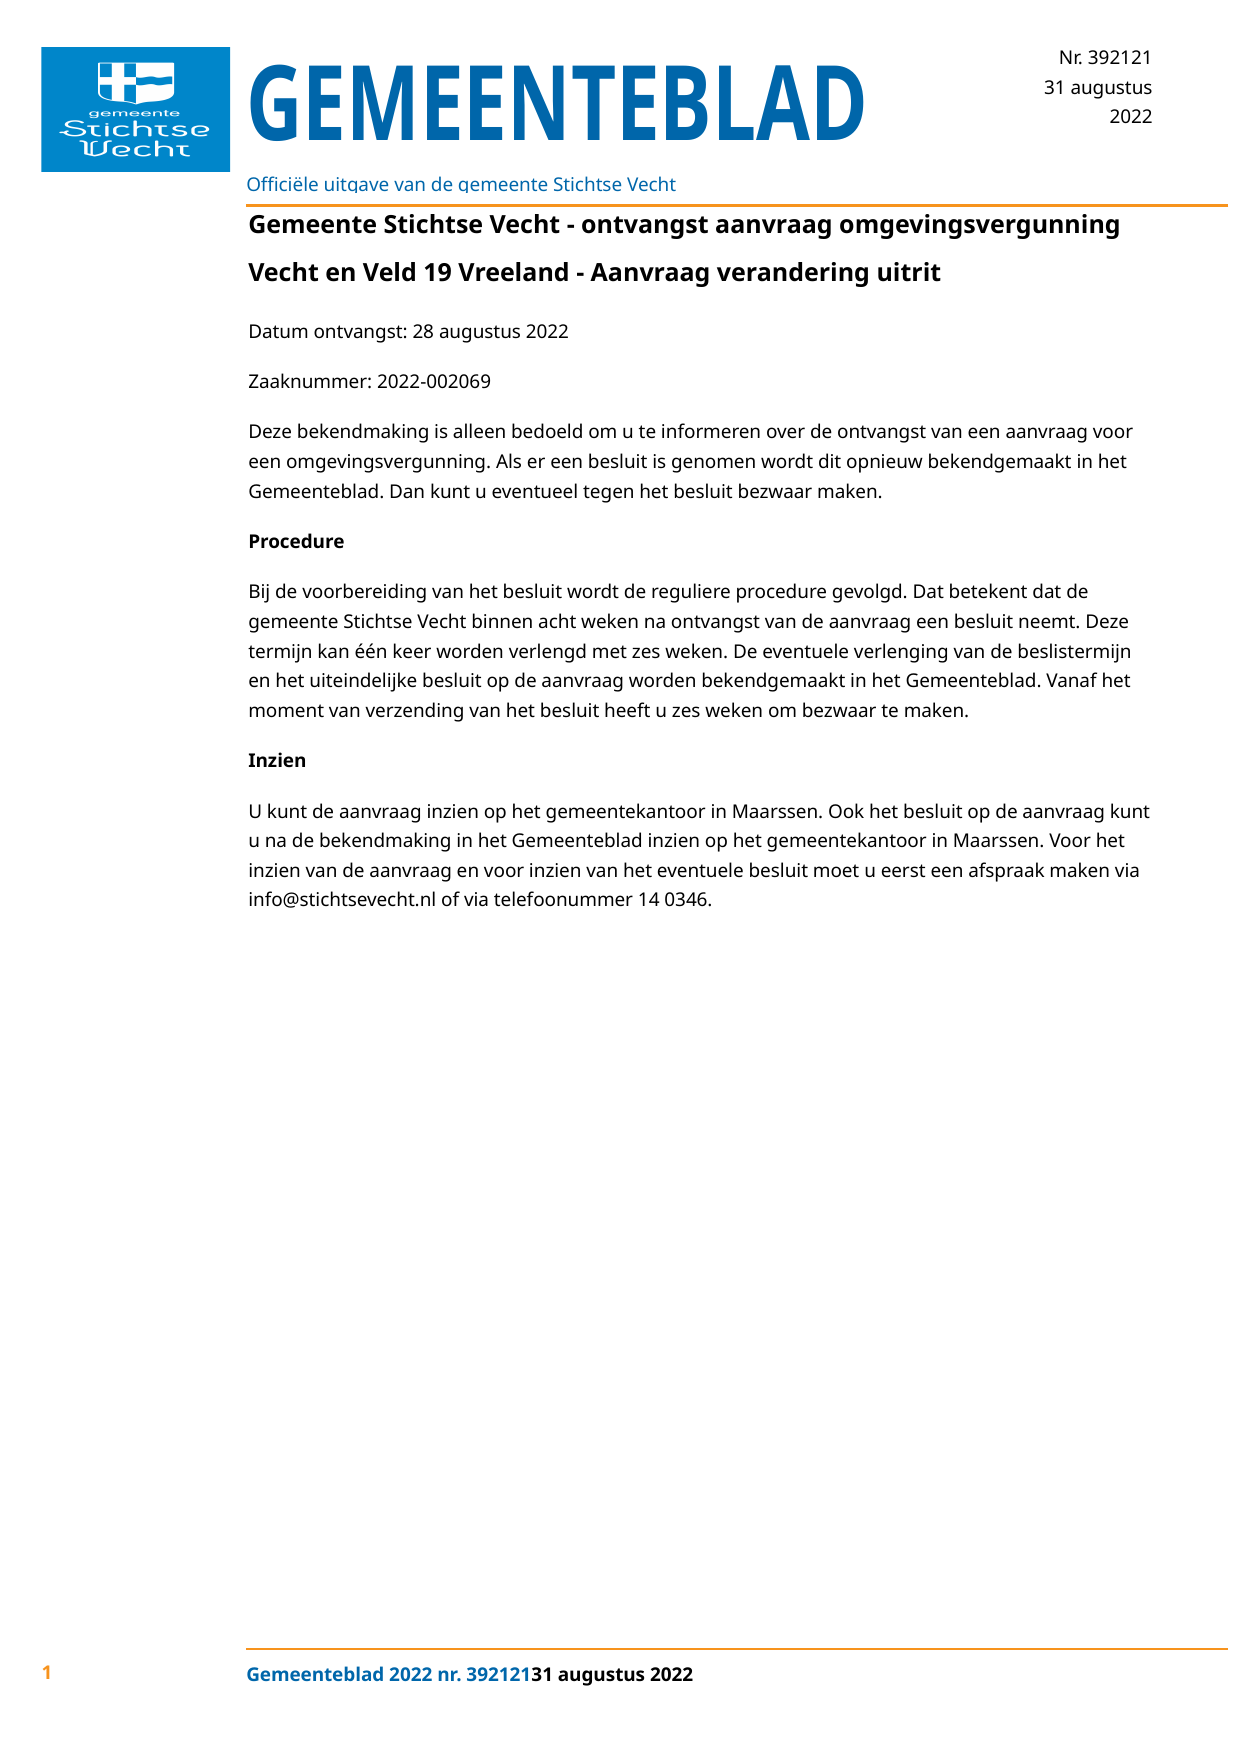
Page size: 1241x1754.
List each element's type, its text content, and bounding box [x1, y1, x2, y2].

text U kunt de aanvraag inzien op het gemeentekantoor in Maarssen. Ook het besluit op de aanvraag kunt u na de bekendmaking in het Gemeenteblad inzien op het gemeentekantoor in Maarssen. Voor het inzien van de aanvraag en voor inzien van het eventuele besluit moet u eerst een afspraak maken via info@stichtsevecht.nl of via telefoonummer 14 0346. [248, 798, 1152, 912]
text Procedure [248, 528, 1152, 554]
text Deze bekendmaking is alleen bedoeld om u te informeren over de ontvangst van een aanvraag voor een omgevingsvergunning. Als er een besluit is genomen wordt dit opnieuw bekendgemaakt in het Gemeenteblad. Dan kunt u eventueel tegen het besluit bezwaar maken. [248, 419, 1152, 504]
text Bij de voorbereiding van het besluit wordt de reguliere procedure gevolgd. Dat betekent dat de gemeente Stichtse Vecht binnen acht weken na ontvangst van de aanvraag een besluit neemt. Deze termijn kan één keer worden verlengd met zes weken. De eventuele verlenging van de beslistermijn en het uiteindelijke besluit op de aanvraag worden bekendgemaakt in het Gemeenteblad. Vanaf het moment van verzending van het besluit heeft u zes weken om bezwaar te maken. [248, 579, 1152, 723]
text Zaaknummer: 2022-002069 [248, 368, 1152, 394]
picture [137, 63, 174, 103]
picture [99, 63, 135, 101]
text Inzien [248, 747, 1152, 773]
text Datum ontvangst: 28 augustus 2022 [248, 318, 1152, 344]
text Gemeente Stichtse Vecht - ontvangst aanvraag omgevingsvergunning Vecht en Veld 19 Vreeland - Aanvraag verandering uitrit [248, 207, 1152, 288]
